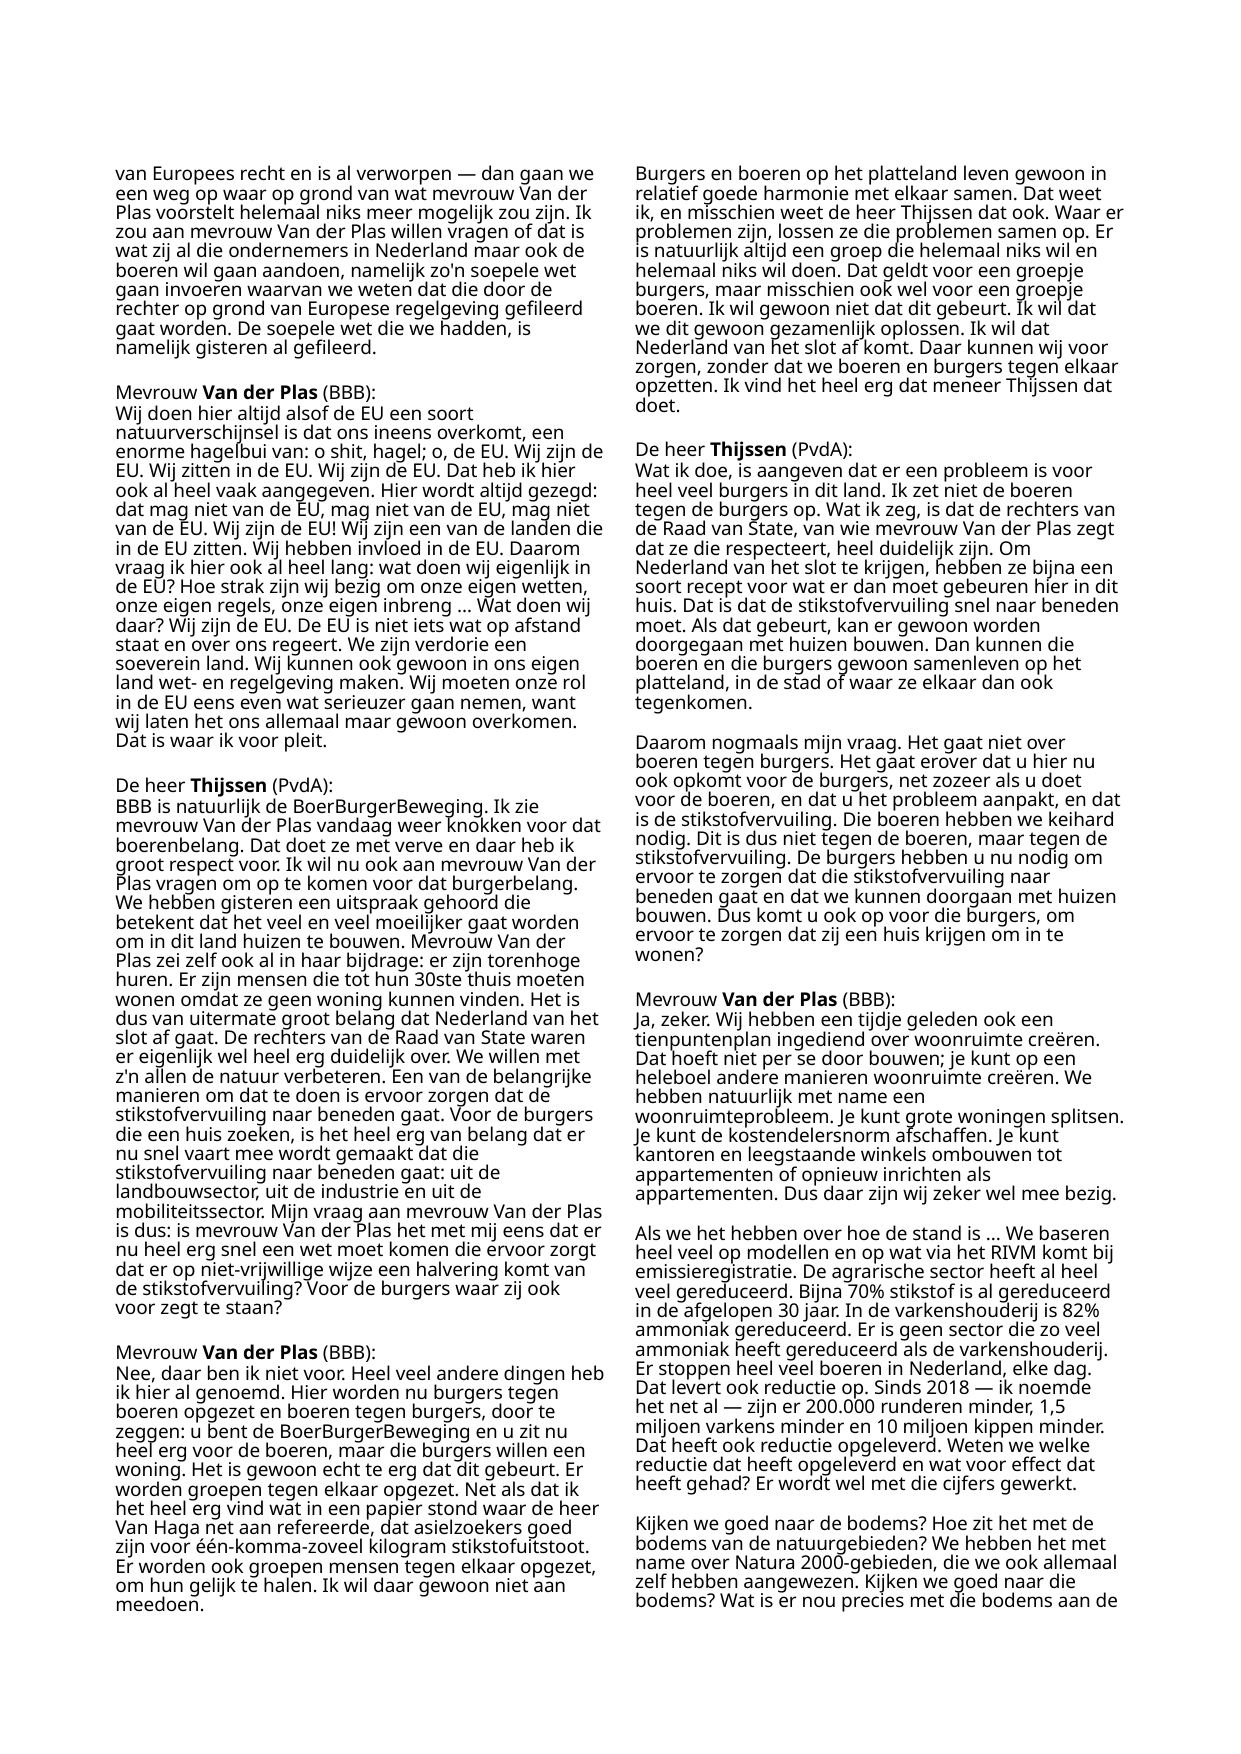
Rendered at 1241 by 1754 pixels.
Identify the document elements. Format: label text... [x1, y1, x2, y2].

text De heer Thijssen (PvdA): [115, 772, 605, 798]
text Mevrouw Van der Plas (BBB): [115, 1339, 605, 1365]
text BBB is natuurlijk de BoerBurgerBeweging. Ik zie mevrouw Van der Plas vandaag weer knokken voor dat boerenbelang. Dat doet ze met verve en daar heb ik groot respect voor. Ik wil nu ook aan mevrouw Van der Plas vragen om op te komen voor dat burgerbelang. We hebben gisteren een uitspraak gehoord die betekent dat het veel en veel moeilijker gaat worden om in dit land huizen te bouwen. Mevrouw Van der Plas zei zelf ook al in haar bijdrage: er zijn torenhoge huren. Er zijn mensen die tot hun 30ste thuis moeten wonen omdat ze geen woning kunnen vinden. Het is dus van uitermate groot belang dat Nederland van het slot af gaat. De rechters van de Raad van State waren er eigenlijk wel heel erg duidelijk over. We willen met z'n allen de natuur verbeteren. Een van de belangrijke manieren om dat te doen is ervoor zorgen dat de stikstofvervuiling naar beneden gaat. Voor de burgers die een huis zoeken, is het heel erg van belang dat er nu snel vaart mee wordt gemaakt dat die stikstofvervuiling naar beneden gaat: uit de landbouwsector, uit de industrie en uit de mobiliteitssector. Mijn vraag aan mevrouw Van der Plas is dus: is mevrouw Van der Plas het met mij eens dat er nu heel erg snel een wet moet komen die ervoor zorgt dat er op niet-vrijwillige wijze een halvering komt van de stikstofvervuiling? Voor de burgers waar zij ook voor zegt te staan? [115, 798, 605, 1318]
text Kijken we goed naar de bodems? Hoe zit het met de bodems van de natuurgebieden? We hebben het met name over Natura 2000-gebieden, die we ook allemaal zelf hebben aangewezen. Kijken we goed naar die bodems? Wat is er nou precies met die bodems aan de [635, 1515, 1125, 1612]
text Mevrouw Van der Plas (BBB): [635, 986, 1125, 1011]
text van Europees recht en is al verworpen — dan gaan we een weg op waar op grond van wat mevrouw Van der Plas voorstelt helemaal niks meer mogelijk zou zijn. Ik zou aan mevrouw Van der Plas willen vragen of dat is wat zij al die ondernemers in Nederland maar ook de boeren wil gaan aandoen, namelijk zo'n soepele wet gaan invoeren waarvan we weten dat die door de rechter op grond van Europese regelgeving gefileerd gaat worden. De soepele wet die we hadden, is namelijk gisteren al gefileerd. [115, 165, 605, 358]
text Mevrouw Van der Plas (BBB): [115, 379, 605, 404]
text Daarom nogmaals mijn vraag. Het gaat niet over boeren tegen burgers. Het gaat erover dat u hier nu ook opkomt voor de burgers, net zozeer als u doet voor de boeren, en dat u het probleem aanpakt, en dat is de stikstofvervuiling. Die boeren hebben we keihard nodig. Dit is dus niet tegen de boeren, maar tegen de stikstofvervuiling. De burgers hebben u nu nodig om ervoor te zorgen dat die stikstofvervuiling naar beneden gaat en dat we kunnen doorgaan met huizen bouwen. Dus komt u ook op voor die burgers, om ervoor te zorgen dat zij een huis krijgen om in te wonen? [635, 734, 1125, 965]
text Wat ik doe, is aangeven dat er een probleem is voor heel veel burgers in dit land. Ik zet niet de boeren tegen de burgers op. Wat ik zeg, is dat de rechters van de Raad van State, van wie mevrouw Van der Plas zegt dat ze die respecteert, heel duidelijk zijn. Om Nederland van het slot te krijgen, hebben ze bijna een soort recept voor wat er dan moet gebeuren hier in dit huis. Dat is dat de stikstofvervuiling snel naar beneden moet. Als dat gebeurt, kan er gewoon worden doorgegaan met huizen bouwen. Dan kunnen die boeren en die burgers gewoon samenleven op het platteland, in de stad of waar ze elkaar dan ook tegenkomen. [635, 462, 1125, 713]
text De heer Thijssen (PvdA): [635, 437, 1125, 462]
text Nee, daar ben ik niet voor. Heel veel andere dingen heb ik hier al genoemd. Hier worden nu burgers tegen boeren opgezet en boeren tegen burgers, door te zeggen: u bent de BoerBurgerBeweging en u zit nu heel erg voor de boeren, maar die burgers willen een woning. Het is gewoon echt te erg dat dit gebeurt. Er worden groepen tegen elkaar opgezet. Net als dat ik het heel erg vind wat in een papier stond waar de heer Van Haga net aan refereerde, dat asielzoekers goed zijn voor één-komma-zoveel kilogram stikstofuitstoot. Er worden ook groepen mensen tegen elkaar opgezet, om hun gelijk te halen. Ik wil daar gewoon niet aan meedoen. [115, 1365, 605, 1615]
text Ja, zeker. Wij hebben een tijdje geleden ook een tienpuntenplan ingediend over woonruimte creëren. Dat hoeft niet per se door bouwen; je kunt op een heleboel andere manieren woonruimte creëren. We hebben natuurlijk met name een woonruimteprobleem. Je kunt grote woningen splitsen. Je kunt de kostendelersnorm afschaffen. Je kunt kantoren en leegstaande winkels ombouwen tot appartementen of opnieuw inrichten als appartementen. Dus daar zijn wij zeker wel mee bezig. [635, 1011, 1125, 1204]
text Wij doen hier altijd alsof de EU een soort natuurverschijnsel is dat ons ineens overkomt, een enorme hagelbui van: o shit, hagel; o, de EU. Wij zijn de EU. Wij zitten in de EU. Wij zijn de EU. Dat heb ik hier ook al heel vaak aangegeven. Hier wordt altijd gezegd: dat mag niet van de EU, mag niet van de EU, mag niet van de EU. Wij zijn de EU! Wij zijn een van de landen die in de EU zitten. Wij hebben invloed in de EU. Daarom vraag ik hier ook al heel lang: wat doen wij eigenlijk in de EU? Hoe strak zijn wij bezig om onze eigen wetten, onze eigen regels, onze eigen inbreng … Wat doen wij daar? Wij zijn de EU. De EU is niet iets wat op afstand staat en over ons regeert. We zijn verdorie een soeverein land. Wij kunnen ook gewoon in ons eigen land wet- en regelgeving maken. Wij moeten onze rol in de EU eens even wat serieuzer gaan nemen, want wij laten het ons allemaal maar gewoon overkomen. Dat is waar ik voor pleit. [115, 404, 605, 751]
text Burgers en boeren op het platteland leven gewoon in relatief goede harmonie met elkaar samen. Dat weet ik, en misschien weet de heer Thijssen dat ook. Waar er problemen zijn, lossen ze die problemen samen op. Er is natuurlijk altijd een groep die helemaal niks wil en helemaal niks wil doen. Dat geldt voor een groepje burgers, maar misschien ook wel voor een groepje boeren. Ik wil gewoon niet dat dit gebeurt. Ik wil dat we dit gewoon gezamenlijk oplossen. Ik wil dat Nederland van het slot af komt. Daar kunnen wij voor zorgen, zonder dat we boeren en burgers tegen elkaar opzetten. Ik vind het heel erg dat meneer Thijssen dat doet. [635, 165, 1125, 416]
text Als we het hebben over hoe de stand is ... We baseren heel veel op modellen en op wat via het RIVM komt bij emissieregistratie. De agrarische sector heeft al heel veel gereduceerd. Bijna 70% stikstof is al gereduceerd in de afgelopen 30 jaar. In de varkenshouderij is 82% ammoniak gereduceerd. Er is geen sector die zo veel ammoniak heeft gereduceerd als de varkenshouderij. Er stoppen heel veel boeren in Nederland, elke dag. Dat levert ook reductie op. Sinds 2018 — ik noemde het net al — zijn er 200.000 runderen minder, 1,5 miljoen varkens minder en 10 miljoen kippen minder. Dat heeft ook reductie opgeleverd. Weten we welke reductie dat heeft opgeleverd en wat voor effect dat heeft gehad? Er wordt wel met die cijfers gewerkt. [635, 1225, 1125, 1495]
